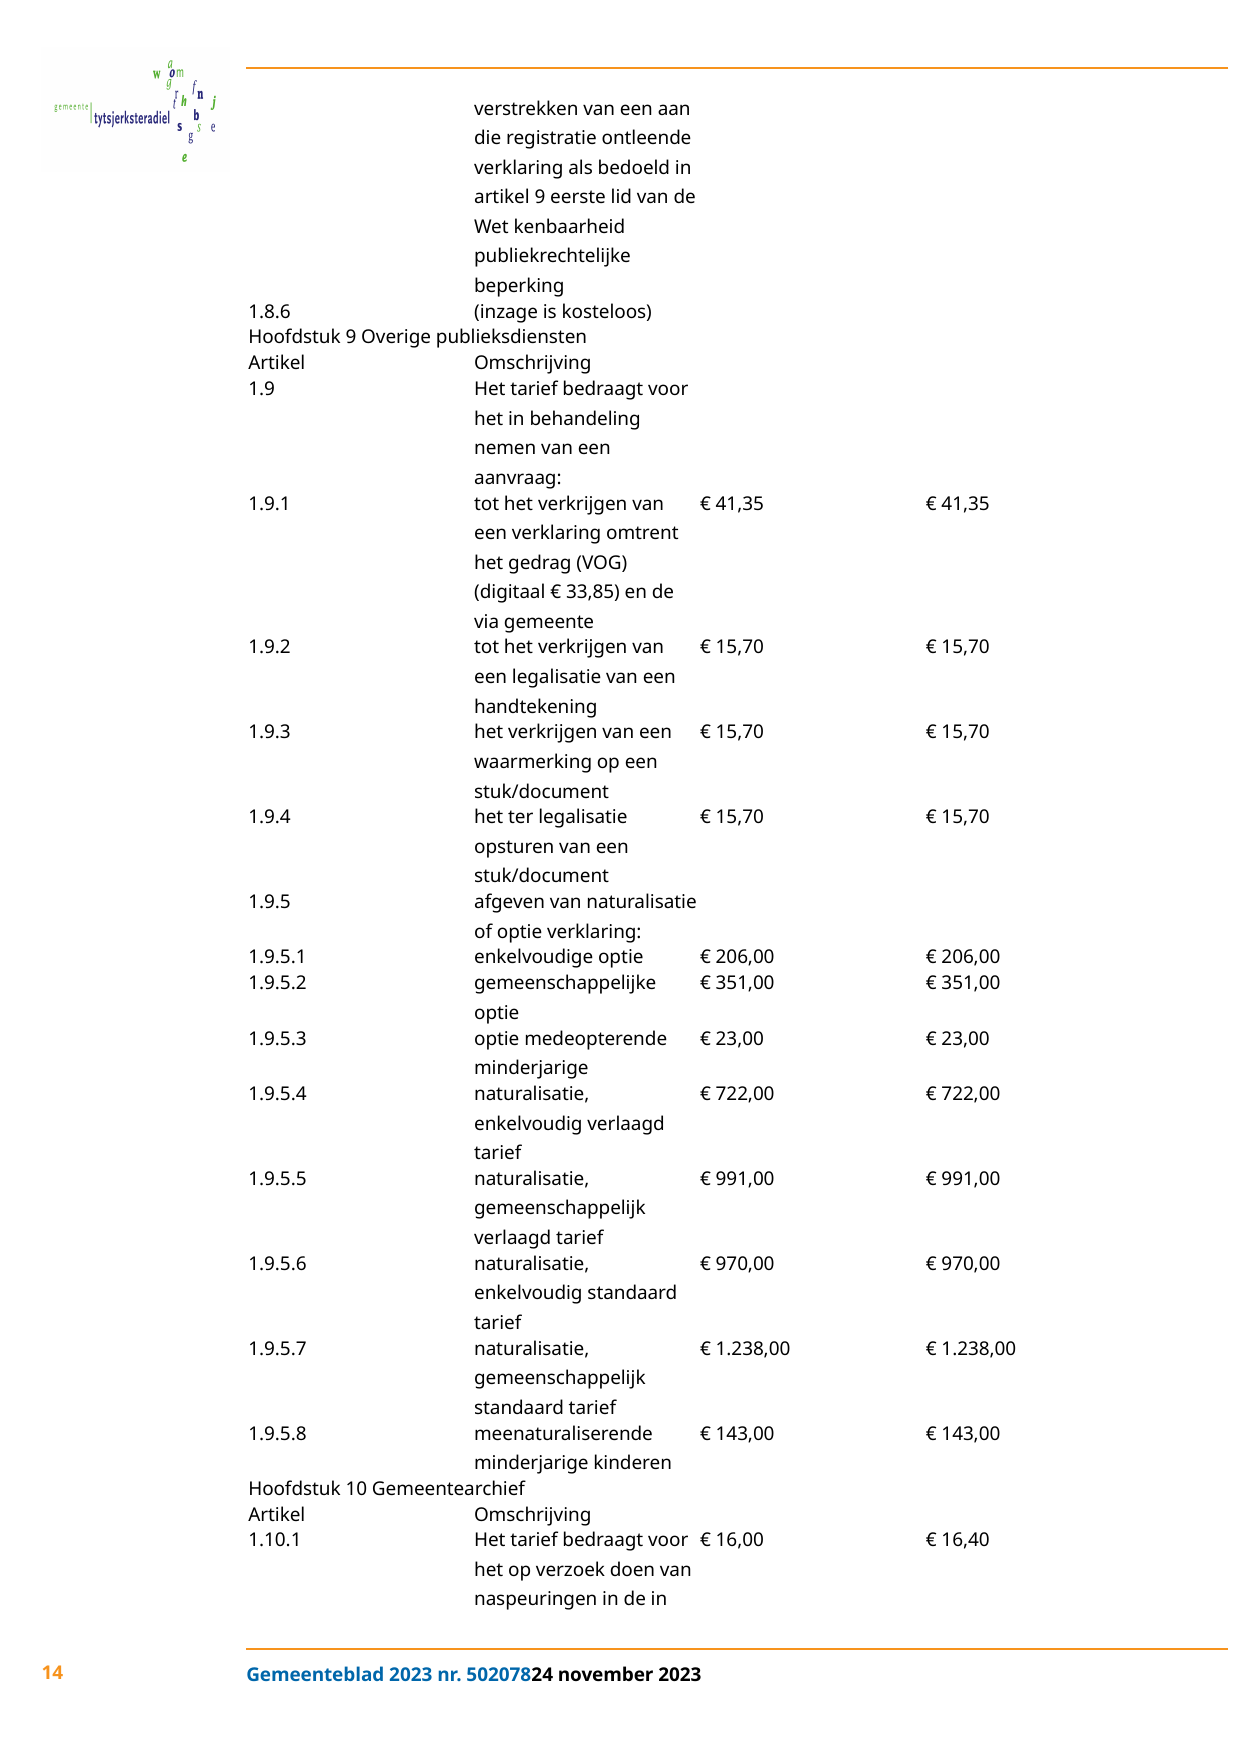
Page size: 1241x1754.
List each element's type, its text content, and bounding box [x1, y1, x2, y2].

table_cell Hoofdstuk 9 Overige publieksdiensten [248, 324, 700, 349]
table_cell [700, 324, 926, 349]
table_cell € 16,40 [926, 1526, 1152, 1611]
table_cell [700, 375, 926, 490]
table_cell [926, 298, 1152, 324]
table_cell € 41,35 [700, 490, 926, 634]
table_cell € 23,00 [926, 1025, 1152, 1080]
table_cell naturalisatie, gemeenschappelijk standaard tarief [474, 1335, 700, 1420]
table_cell € 15,70 [700, 634, 926, 719]
table_cell [926, 95, 1152, 298]
table_cell verstrekken van een aan die registratie ontleende verklaring als bedoeld in artikel 9 eerste lid van de Wet kenbaarheid publiekrechtelijke beperking [474, 95, 700, 298]
table_cell 1.9.5 [248, 889, 474, 944]
table_cell € 15,70 [700, 719, 926, 803]
picture [41, 47, 231, 172]
table_cell Hoofdstuk 10 Gemeentearchief [248, 1475, 700, 1501]
table_cell € 206,00 [926, 944, 1152, 969]
table_cell Artikel [248, 1501, 474, 1526]
table_cell € 722,00 [700, 1080, 926, 1165]
table_cell [700, 1501, 926, 1526]
table_cell Omschrijving [474, 350, 700, 375]
table_cell [926, 375, 1152, 490]
table_cell 1.9.5.5 [248, 1165, 474, 1250]
table_cell 1.9.1 [248, 490, 474, 634]
table_cell 1.9.5.1 [248, 944, 474, 969]
table_cell € 16,00 [700, 1526, 926, 1611]
table_cell 1.10.1 [248, 1526, 474, 1611]
table_cell naturalisatie, enkelvoudig standaard tarief [474, 1250, 700, 1335]
table_cell € 143,00 [700, 1420, 926, 1475]
table_cell 1.9.5.6 [248, 1250, 474, 1335]
table_cell € 1.238,00 [926, 1335, 1152, 1420]
table_cell € 1.238,00 [700, 1335, 926, 1420]
table_cell het verkrijgen van een waarmerking op een stuk/document [474, 719, 700, 803]
table_cell meenaturaliserende minderjarige kinderen [474, 1420, 700, 1475]
table_cell 1.9.5.2 [248, 970, 474, 1025]
table_cell 1.9.5.3 [248, 1025, 474, 1080]
table_cell € 991,00 [700, 1165, 926, 1250]
table_cell [700, 350, 926, 375]
table_cell 1.9.5.7 [248, 1335, 474, 1420]
table_cell € 143,00 [926, 1420, 1152, 1475]
table_cell tot het verkrijgen van een verklaring omtrent het gedrag (VOG) (digitaal € 33,85) en de via gemeente [474, 490, 700, 634]
table_cell € 970,00 [700, 1250, 926, 1335]
table_cell 1.9 [248, 375, 474, 490]
table_cell [700, 95, 926, 298]
table_cell [700, 298, 926, 324]
table_cell € 206,00 [700, 944, 926, 969]
table_cell [926, 889, 1152, 944]
table_cell € 23,00 [700, 1025, 926, 1080]
table_cell 1.9.5.8 [248, 1420, 474, 1475]
table_cell tot het verkrijgen van een legalisatie van een handtekening [474, 634, 700, 719]
table_cell 1.8.6 [248, 298, 474, 324]
table_cell naturalisatie, gemeenschappelijk verlaagd tarief [474, 1165, 700, 1250]
table_cell afgeven van naturalisatie of optie verklaring: [474, 889, 700, 944]
table_cell [926, 1501, 1152, 1526]
table_cell € 722,00 [926, 1080, 1152, 1165]
table_cell [926, 1475, 1152, 1501]
table_cell [248, 95, 474, 298]
table_cell 1.9.2 [248, 634, 474, 719]
table_cell 1.9.4 [248, 804, 474, 888]
table_cell 1.9.3 [248, 719, 474, 803]
table_cell € 15,70 [926, 634, 1152, 719]
table_cell het ter legalisatie opsturen van een stuk/document [474, 804, 700, 888]
table_cell enkelvoudige optie [474, 944, 700, 969]
table_cell [700, 1475, 926, 1501]
table_cell optie medeopterende minderjarige [474, 1025, 700, 1080]
table_cell naturalisatie, enkelvoudig verlaagd tarief [474, 1080, 700, 1165]
table_cell € 15,70 [926, 804, 1152, 888]
table_cell € 351,00 [700, 970, 926, 1025]
table_cell € 970,00 [926, 1250, 1152, 1335]
table_cell (inzage is kosteloos) [474, 298, 700, 324]
table_cell Artikel [248, 350, 474, 375]
table_cell [926, 324, 1152, 349]
table_cell € 15,70 [700, 804, 926, 888]
table_cell gemeenschappelijke optie [474, 970, 700, 1025]
table_cell Het tarief bedraagt voor het in behandeling nemen van een aanvraag: [474, 375, 700, 490]
table_cell € 15,70 [926, 719, 1152, 803]
table_cell 1.9.5.4 [248, 1080, 474, 1165]
table_cell [926, 350, 1152, 375]
table_cell Het tarief bedraagt voor het op verzoek doen van naspeuringen in de in [474, 1526, 700, 1611]
table_cell € 991,00 [926, 1165, 1152, 1250]
table_cell € 41,35 [926, 490, 1152, 634]
table_cell [700, 889, 926, 944]
table_cell € 351,00 [926, 970, 1152, 1025]
table_cell Omschrijving [474, 1501, 700, 1526]
